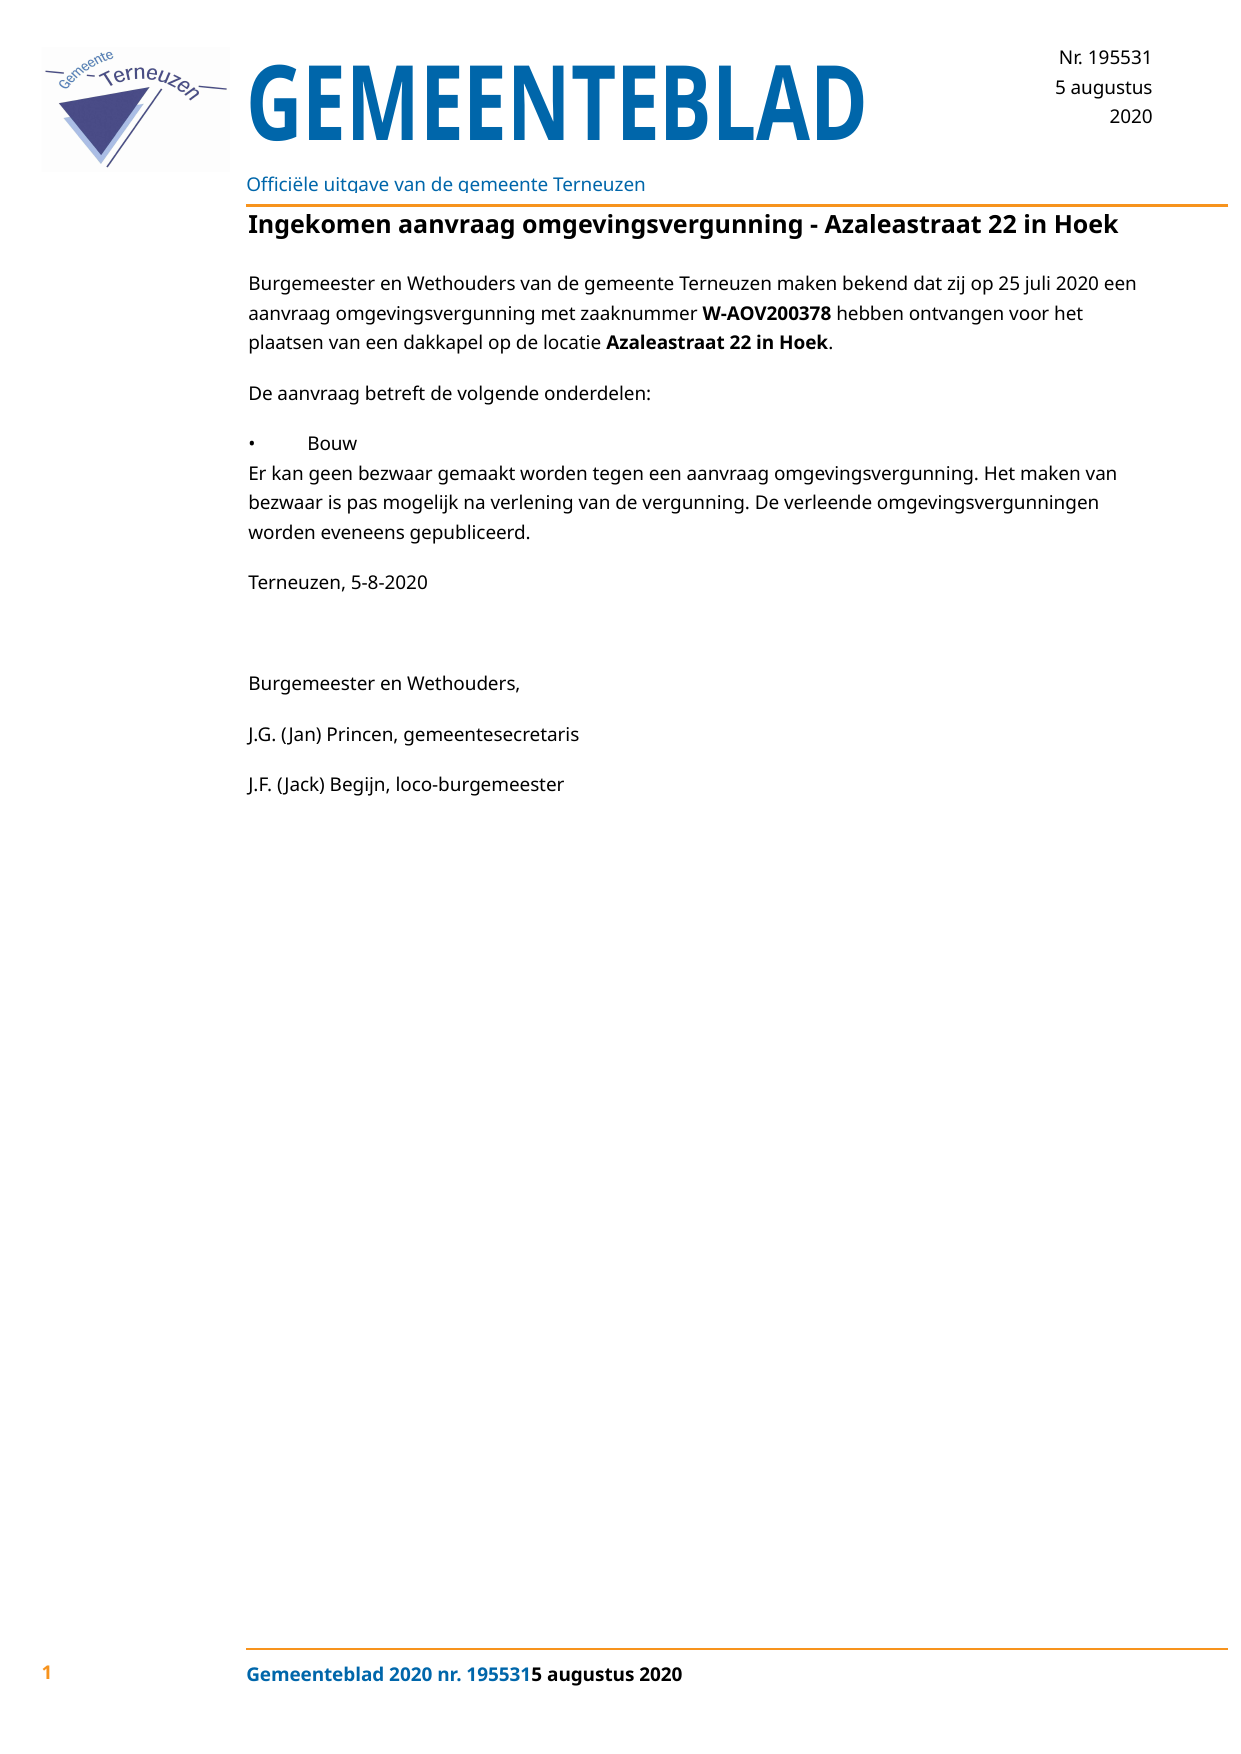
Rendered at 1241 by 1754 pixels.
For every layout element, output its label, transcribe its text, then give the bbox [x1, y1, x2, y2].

text Burgemeester en Wethouders, [248, 670, 1152, 696]
text J.G. (Jan) Princen, gemeentesecretaris [248, 721, 1152, 746]
text Burgemeester en Wethouders van de gemeente Terneuzen maken bekend dat zij op 25 juli 2020 een aanvraag omgevingsvergunning met zaaknummer W-AOV200378 hebben ontvangen voor het plaatsen van een dakkapel op de locatie Azaleastraat 22 in Hoek. [248, 270, 1152, 355]
text Er kan geen bezwaar gemaakt worden tegen een aanvraag omgevingsvergunning. Het maken van bezwaar is pas mogelijk na verlening van de vergunning. De verleende omgevingsvergunningen worden eveneens gepubliceerd. [248, 460, 1152, 545]
text Ingekomen aanvraag omgevingsvergunning - Azaleastraat 22 in Hoek [248, 207, 1152, 241]
list Bouw [248, 430, 1152, 456]
text J.F. (Jack) Begijn, loco-burgemeester [248, 771, 1152, 797]
text De aanvraag betreft de volgende onderdelen: [248, 380, 1152, 406]
text Terneuzen, 5-8-2020 [248, 569, 1152, 595]
picture [41, 47, 231, 172]
